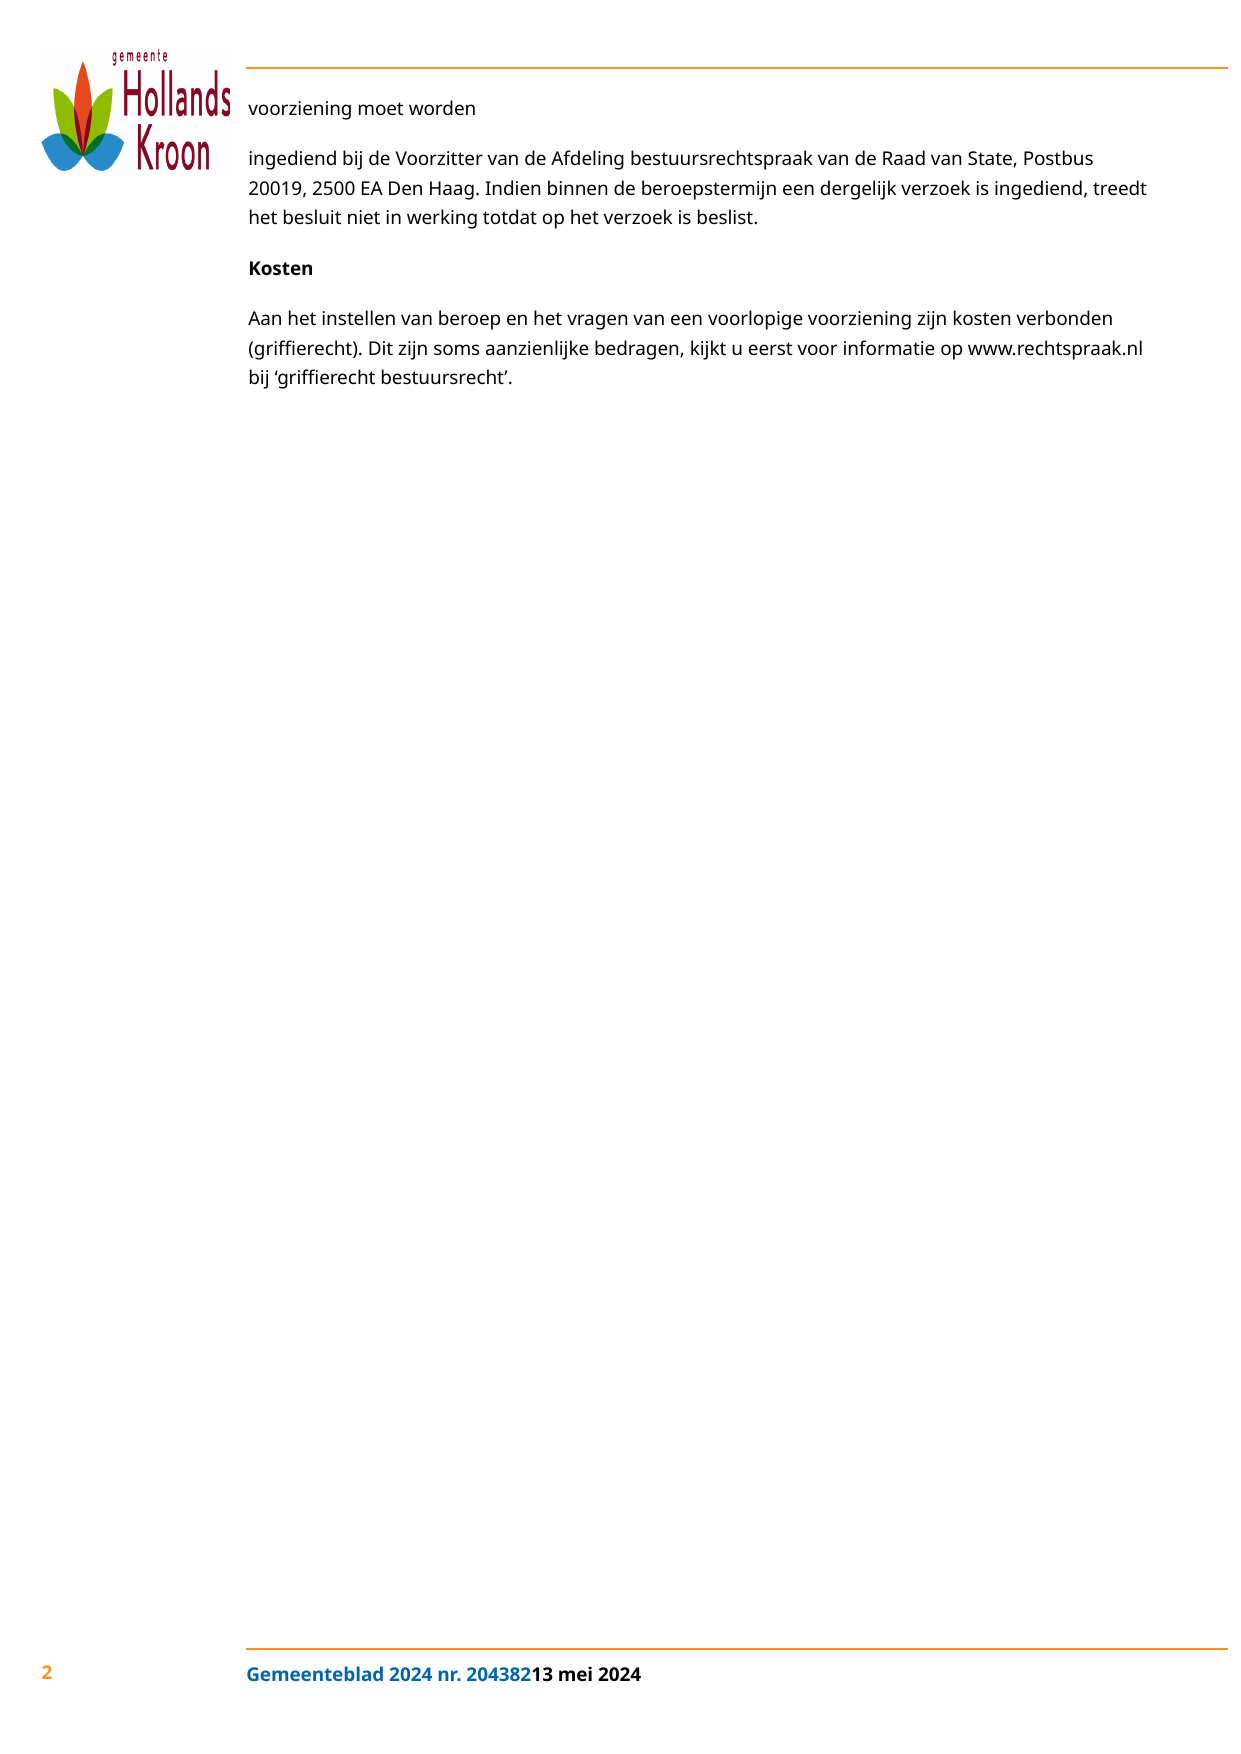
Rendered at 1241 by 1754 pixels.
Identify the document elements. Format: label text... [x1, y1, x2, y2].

text Kosten [248, 255, 1152, 281]
text ingediend bij de Voorzitter van de Afdeling bestuursrechtspraak van de Raad van State, Postbus 20019, 2500 EA Den Haag. Indien binnen de beroepstermijn een dergelijk verzoek is ingediend, treedt het besluit niet in werking totdat op het verzoek is beslist. [248, 145, 1152, 230]
picture [41, 47, 231, 172]
text Aan het instellen van beroep en het vragen van een voorlopige voorziening zijn kosten verbonden (griffierecht). Dit zijn soms aanzienlijke bedragen, kijkt u eerst voor informatie op www.rechtspraak.nl bij ‘griffierecht bestuursrecht’. [248, 305, 1152, 390]
text voorziening moet worden [248, 95, 1152, 121]
